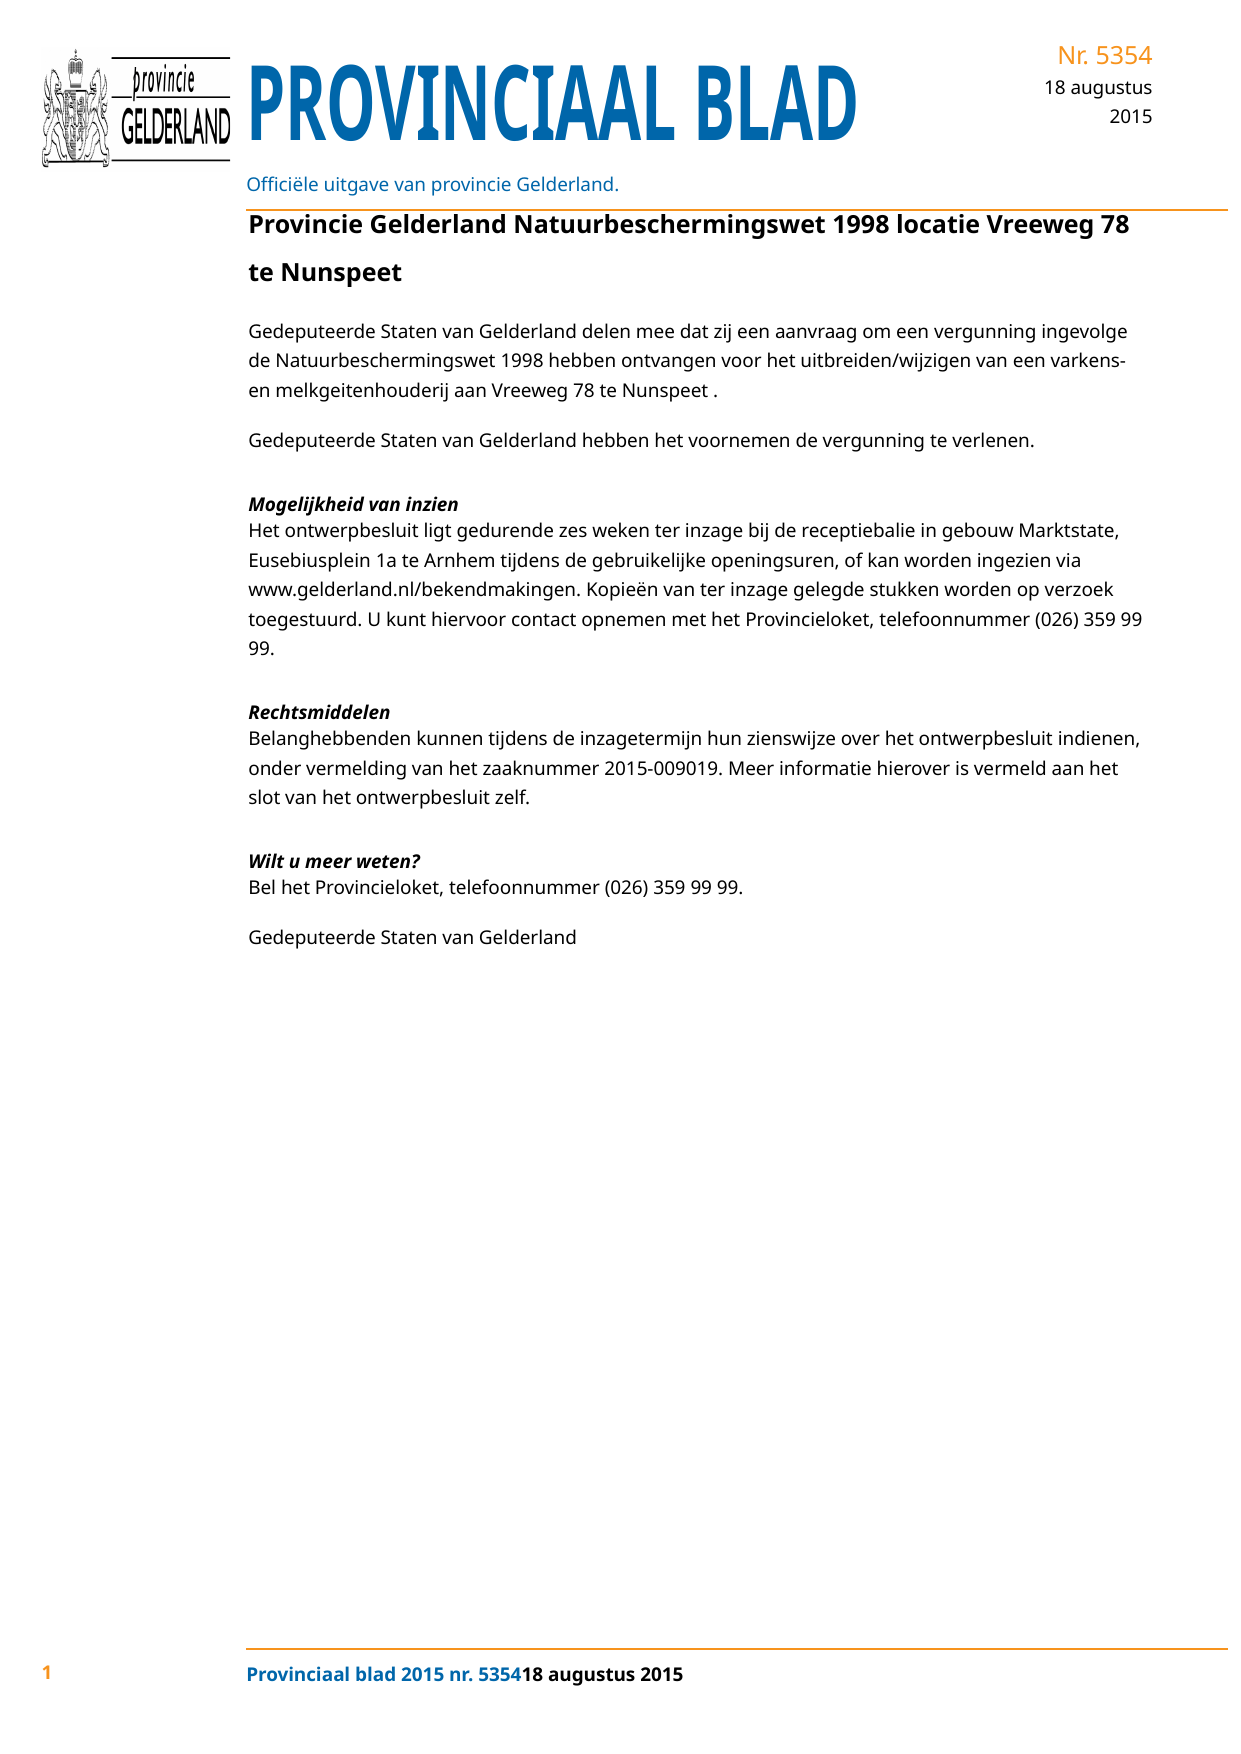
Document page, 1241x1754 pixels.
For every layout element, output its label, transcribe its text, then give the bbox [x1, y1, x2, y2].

text Wilt u meer weten? [248, 848, 1152, 874]
text Belanghebbenden kunnen tijdens de inzagetermijn hun zienswijze over het ontwerpbesluit indienen, onder vermelding van het zaaknummer 2015-009019. Meer informatie hierover is vermeld aan het slot van het ontwerpbesluit zelf. [248, 725, 1152, 810]
text Bel het Provincieloket, telefoonnummer (026) 359 99 99. [248, 874, 1152, 900]
text Het ontwerpbesluit ligt gedurende zes weken ter inzage bij de receptiebalie in gebouw Marktstate, Eusebiusplein 1a te Arnhem tijdens de gebruikelijke openingsuren, of kan worden ingezien via www.gelderland.nl/bekendmakingen. Kopieën van ter inzage gelegde stukken worden op verzoek toegestuurd. U kunt hiervoor contact opnemen met het Provincieloket, telefoonnummer (026) 359 99 99. [248, 517, 1152, 661]
text Gedeputeerde Staten van Gelderland hebben het voornemen de vergunning te verlenen. [248, 427, 1152, 453]
text Rechtsmiddelen [248, 699, 1152, 725]
text Gedeputeerde Staten van Gelderland [248, 924, 1152, 950]
text Mogelijkheid van inzien [248, 491, 1152, 517]
picture [41, 47, 231, 172]
text Provincie Gelderland Natuurbeschermingswet 1998 locatie Vreeweg 78 te Nunspeet [248, 211, 1152, 288]
text Gedeputeerde Staten van Gelderland delen mee dat zij een aanvraag om een vergunning ingevolge de Natuurbeschermingswet 1998 hebben ontvangen voor het uitbreiden/wijzigen van een varkens- en melkgeitenhouderij aan Vreeweg 78 te Nunspeet . [248, 318, 1152, 403]
